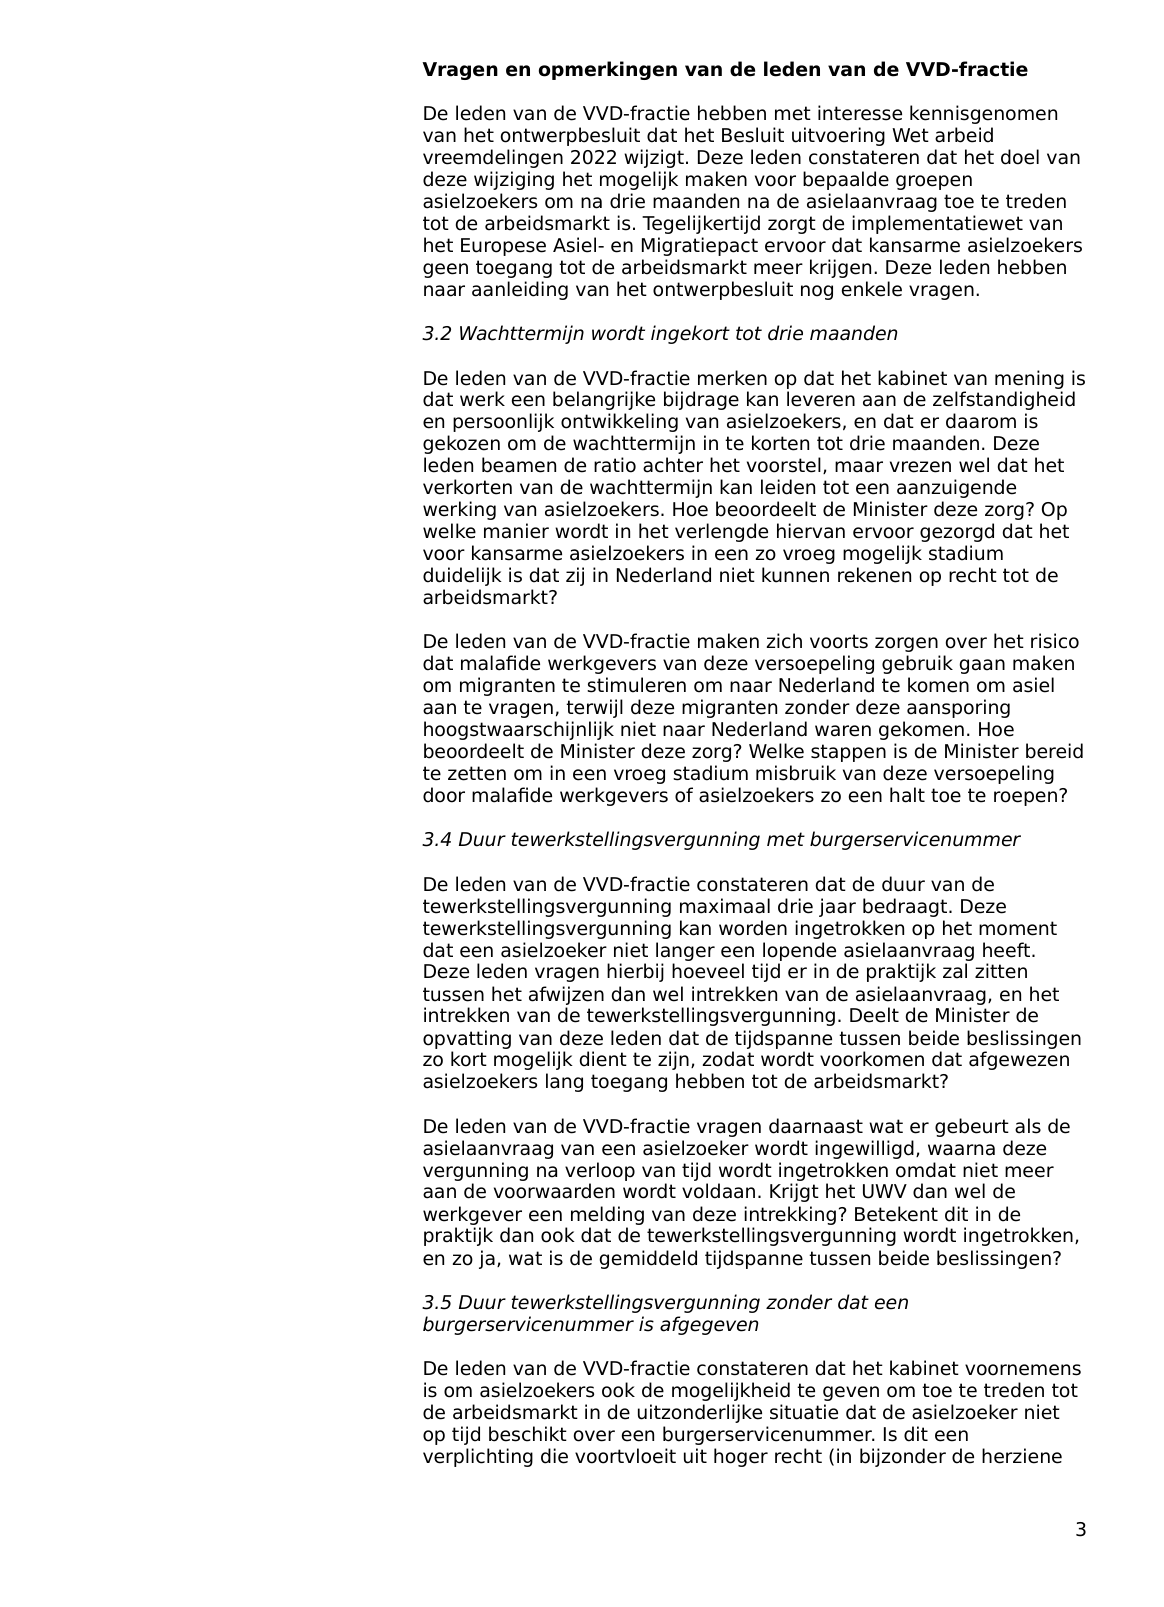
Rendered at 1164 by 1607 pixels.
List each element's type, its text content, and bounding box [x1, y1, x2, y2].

subtitle 3.5 Duur tewerkstellingsvergunning zonder dat een burgerservicenummer is afgegeven [422, 1292, 1087, 1336]
text De leden van de VVD-fractie vragen daarnaast wat er gebeurt als de asielaanvraag van een asielzoeker wordt ingewilligd, waarna deze vergunning na verloop van tijd wordt ingetrokken omdat niet meer aan de voorwaarden wordt voldaan. Krijgt het UWV dan wel de werkgever een melding van deze intrekking? Betekent dit in de praktijk dan ook dat de tewerkstellingsvergunning wordt ingetrokken, en zo ja, wat is de gemiddeld tijdspanne tussen beide beslissingen? [422, 1116, 1087, 1269]
text De leden van de VVD-fractie maken zich voorts zorgen over het risico dat malafide werkgevers van deze versoepeling gebruik gaan maken om migranten te stimuleren om naar Nederland te komen om asiel aan te vragen, terwijl deze migranten zonder deze aansporing hoogstwaarschijnlijk niet naar Nederland waren gekomen. Hoe beoordeelt de Minister deze zorg? Welke stappen is de Minister bereid te zetten om in een vroeg stadium misbruik van deze versoepeling door malafide werkgevers of asielzoekers zo een halt toe te roepen? [422, 631, 1087, 807]
text De leden van de VVD-fractie merken op dat het kabinet van mening is dat werk een belangrijke bijdrage kan leveren aan de zelfstandigheid en persoonlijk ontwikkeling van asielzoekers, en dat er daarom is gekozen om de wachttermijn in te korten tot drie maanden. Deze leden beamen de ratio achter het voorstel, maar vrezen wel dat het verkorten van de wachttermijn kan leiden tot een aanzuigende werking van asielzoekers. Hoe beoordeelt de Minister deze zorg? Op welke manier wordt in het verlengde hiervan ervoor gezorgd dat het voor kansarme asielzoekers in een zo vroeg mogelijk stadium duidelijk is dat zij in Nederland niet kunnen rekenen op recht tot de arbeidsmarkt? [422, 367, 1087, 609]
subtitle 3.2 Wachttermijn wordt ingekort tot drie maanden [422, 323, 1087, 345]
text De leden van de VVD-fractie constateren dat het kabinet voornemens is om asielzoekers ook de mogelijkheid te geven om toe te treden tot de arbeidsmarkt in de uitzonderlijke situatie dat de asielzoeker niet op tijd beschikt over een burgerservicenummer. Is dit een verplichting die voortvloeit uit hoger recht (in bijzonder de herziene [422, 1358, 1087, 1468]
text De leden van de VVD-fractie hebben met interesse kennisgenomen van het ontwerpbesluit dat het Besluit uitvoering Wet arbeid vreemdelingen 2022 wijzigt. Deze leden constateren dat het doel van deze wijziging het mogelijk maken voor bepaalde groepen asielzoekers om na drie maanden na de asielaanvraag toe te treden tot de arbeidsmarkt is. Tegelijkertijd zorgt de implementatiewet van het Europese Asiel- en Migratiepact ervoor dat kansarme asielzoekers geen toegang tot de arbeidsmarkt meer krijgen. Deze leden hebben naar aanleiding van het ontwerpbesluit nog enkele vragen. [422, 103, 1087, 301]
text De leden van de VVD-fractie constateren dat de duur van de tewerkstellingsvergunning maximaal drie jaar bedraagt. Deze tewerkstellingsvergunning kan worden ingetrokken op het moment dat een asielzoeker niet langer een lopende asielaanvraag heeft. Deze leden vragen hierbij hoeveel tijd er in de praktijk zal zitten tussen het afwijzen dan wel intrekken van de asielaanvraag, en het intrekken van de tewerkstellingsvergunning. Deelt de Minister de opvatting van deze leden dat de tijdspanne tussen beide beslissingen zo kort mogelijk dient te zijn, zodat wordt voorkomen dat afgewezen asielzoekers lang toegang hebben tot de arbeidsmarkt? [422, 873, 1087, 1093]
subtitle 3.4 Duur tewerkstellingsvergunning met burgerservicenummer [422, 829, 1087, 851]
subtitle Vragen en opmerkingen van de leden van de VVD-fractie [422, 59, 1087, 81]
